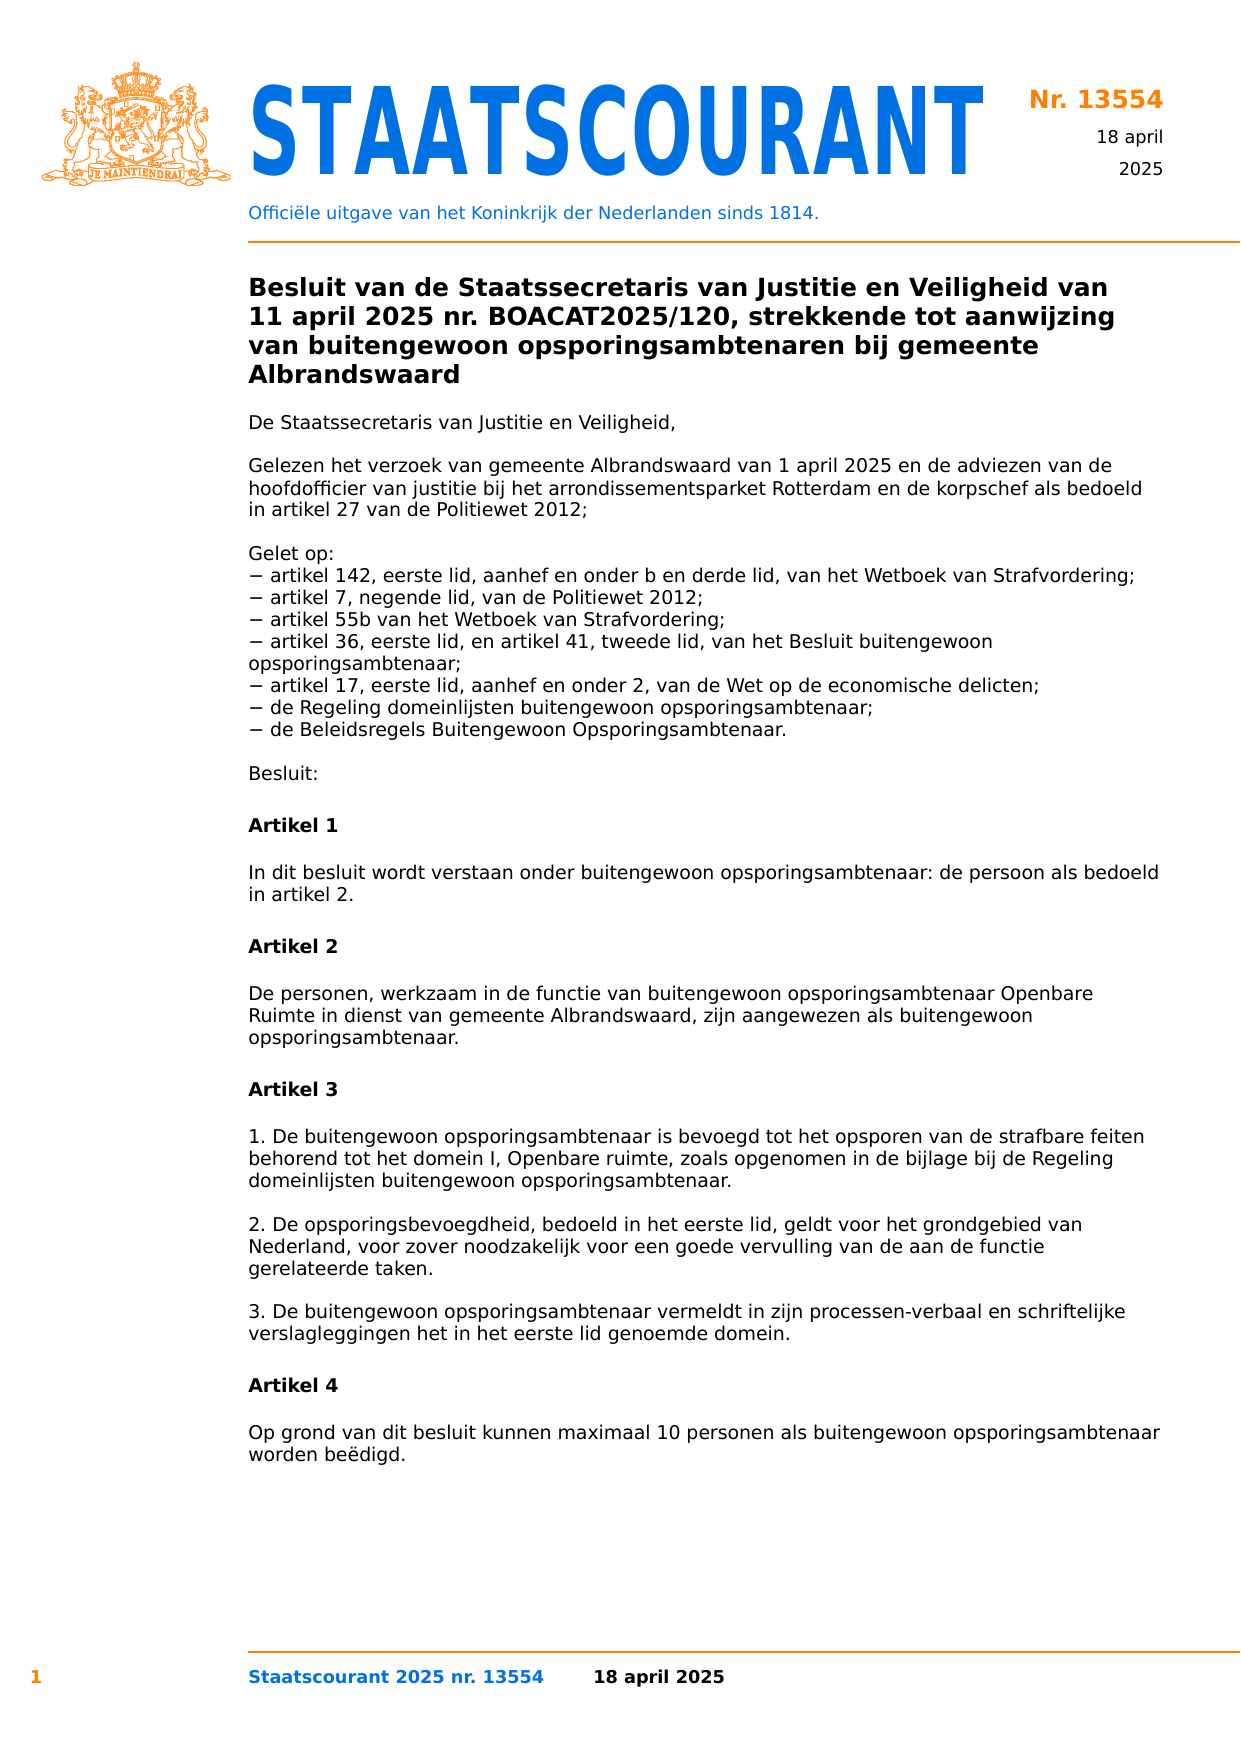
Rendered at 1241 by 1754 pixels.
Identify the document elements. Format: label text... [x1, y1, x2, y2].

text − de Regeling domeinlijsten buitengewoon opsporingsambtenaar; [248, 697, 1163, 719]
text − artikel 142, eerste lid, aanhef en onder b en derde lid, van het Wetboek van Strafvordering; [248, 565, 1163, 587]
subtitle Besluit van de Staatssecretaris van Justitie en Veiligheid van 11 april 2025 nr. BOACAT2025/120, strekkende tot aanwijzing van buitengewoon opsporingsambtenaren bij gemeente Albrandswaard [248, 273, 1163, 390]
text Op grond van dit besluit kunnen maximaal 10 personen als buitengewoon opsporingsambtenaar worden beëdigd. [248, 1422, 1163, 1466]
text In dit besluit wordt verstaan onder buitengewoon opsporingsambtenaar: de persoon als bedoeld in artikel 2. [248, 862, 1163, 906]
subtitle Artikel 1 [248, 815, 1163, 837]
text Gelet op: [248, 543, 1163, 565]
table_header Nr. 13554 [998, 62, 1240, 121]
text − artikel 36, eerste lid, en artikel 41, tweede lid, van het Besluit buitengewoon opsporingsambtenaar; [248, 631, 1163, 675]
subtitle Artikel 3 [248, 1079, 1163, 1101]
text − artikel 17, eerste lid, aanhef en onder 2, van de Wet op de economische delicten; [248, 675, 1163, 697]
text − artikel 7, negende lid, van de Politiewet 2012; [248, 587, 1163, 609]
text De personen, werkzaam in de functie van buitengewoon opsporingsambtenaar Openbare Ruimte in dienst van gemeente Albrandswaard, zijn aangewezen als buitengewoon opsporingsambtenaar. [248, 983, 1163, 1049]
table_header [25, 62, 248, 241]
subtitle Artikel 4 [248, 1375, 1163, 1397]
text 2. De opsporingsbevoegdheid, bedoeld in het eerste lid, geldt voor het grondgebied van Nederland, voor zover noodzakelijk voor een goede vervulling van de aan de functie gerelateerde taken. [248, 1213, 1163, 1279]
text Besluit: [248, 763, 1163, 785]
table_cell 18 april [998, 121, 1240, 153]
text 1. De buitengewoon opsporingsambtenaar is bevoegd tot het opsporen van de strafbare feiten behorend tot het domein I, Openbare ruimte, zoals opgenomen in de bijlage bij de Regeling domeinlijsten buitengewoon opsporingsambtenaar. [248, 1126, 1163, 1192]
table_cell 2025 [998, 153, 1240, 203]
table_cell Officiële uitgave van het Koninkrijk der Nederlanden sinds 1814. [248, 203, 1240, 241]
picture [41, 62, 231, 186]
text − de Beleidsregels Buitengewoon Opsporingsambtenaar. [248, 719, 1163, 741]
text − artikel 55b van het Wetboek van Strafvordering; [248, 609, 1163, 631]
text Gelezen het verzoek van gemeente Albrandswaard van 1 april 2025 en de adviezen van de hoofdofficier van justitie bij het arrondissementsparket Rotterdam en de korpschef als bedoeld in artikel 27 van de Politiewet 2012; [248, 455, 1163, 521]
table_header STAATSCOURANT [248, 62, 998, 203]
text 3. De buitengewoon opsporingsambtenaar vermeldt in zijn processen-verbaal en schriftelijke verslagleggingen het in het eerste lid genoemde domein. [248, 1301, 1163, 1345]
text De Staatssecretaris van Justitie en Veiligheid, [248, 412, 1163, 433]
subtitle Artikel 2 [248, 936, 1163, 958]
